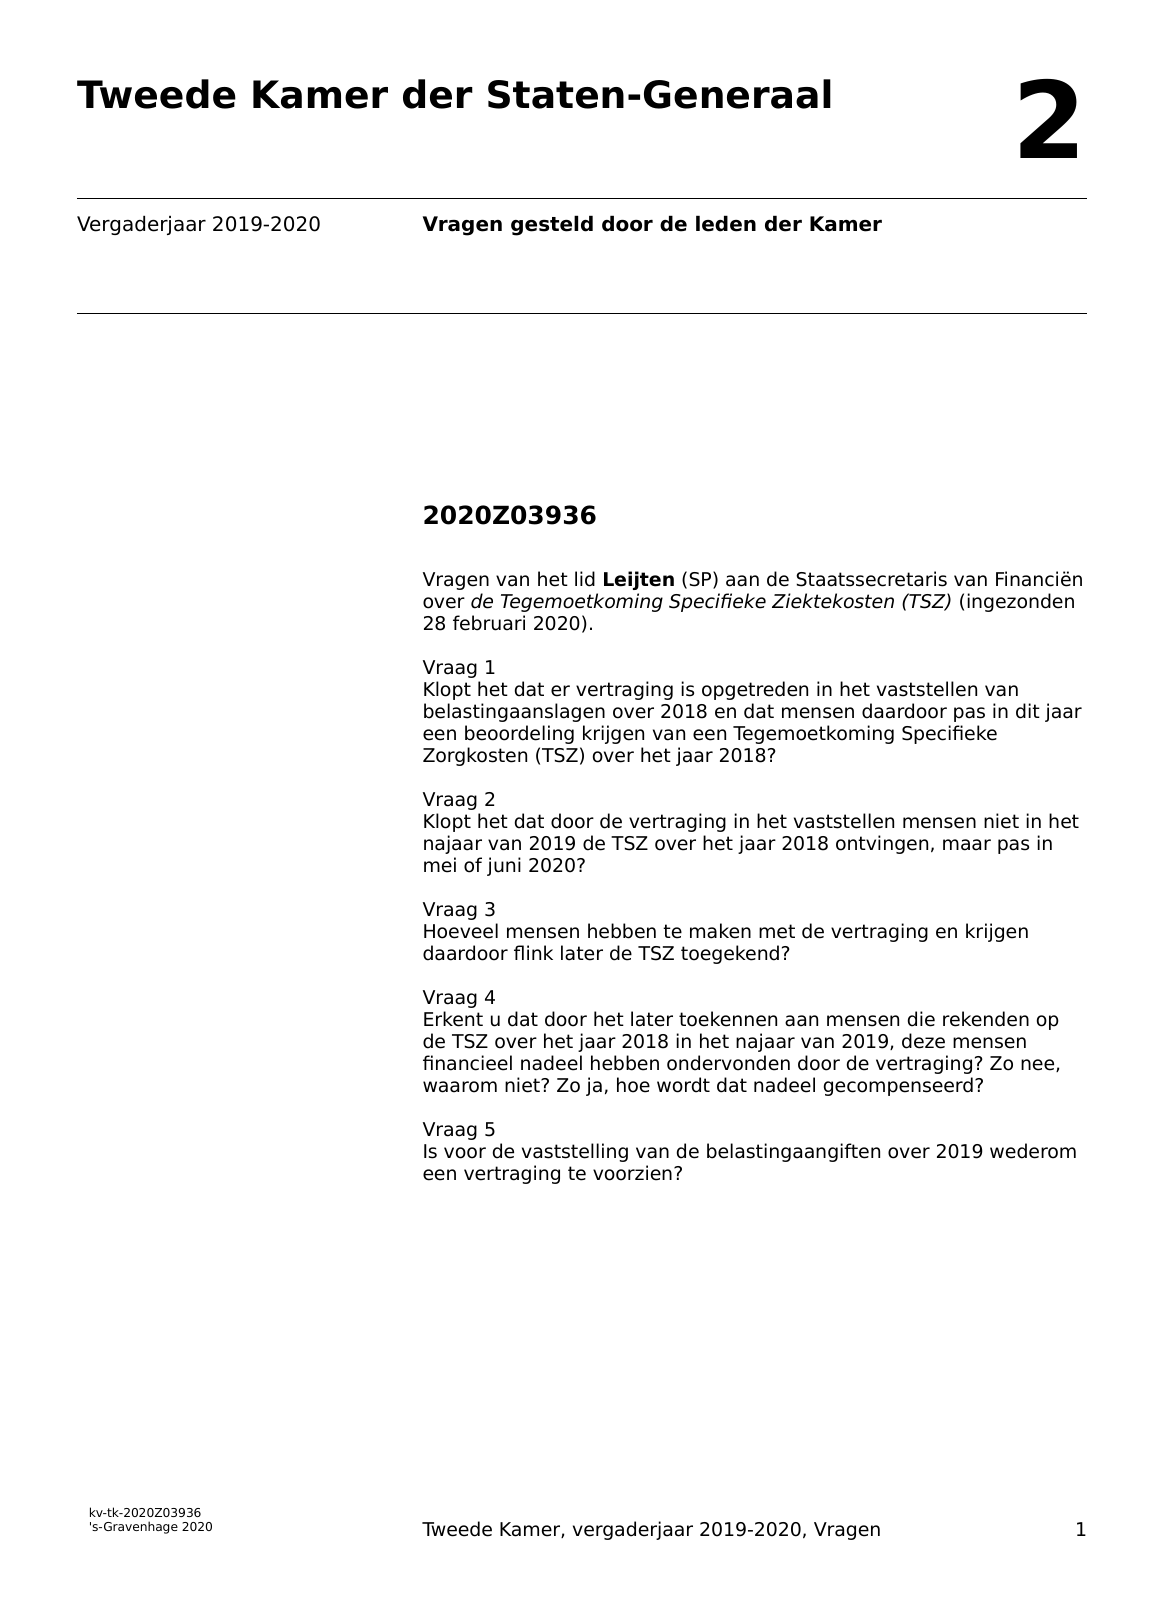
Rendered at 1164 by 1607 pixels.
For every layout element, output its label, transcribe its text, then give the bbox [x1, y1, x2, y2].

text Vraag 1 [422, 657, 1087, 679]
text Vraag 3 [422, 899, 1087, 921]
table_header Tweede Kamer der Staten-Generaal [77, 59, 886, 198]
text Erkent u dat door het later toekennen aan mensen die rekenden op de TSZ over het jaar 2018 in het najaar van 2019, deze mensen financieel nadeel hebben ondervonden door de vertraging? Zo nee, waarom niet? Zo ja, hoe wordt dat nadeel gecompenseerd? [422, 1009, 1087, 1097]
text Vragen van het lid Leijten (SP) aan de Staatssecretaris van Financiën over de Tegemoetkoming Specifieke Ziektekosten (TSZ) (ingezonden 28 februari 2020). [422, 569, 1087, 635]
text Vraag 5 [422, 1119, 1087, 1141]
table_cell Vragen gesteld door de leden der Kamer [422, 199, 1087, 313]
text 2020Z03936 [422, 501, 1087, 531]
text Hoeveel mensen hebben te maken met de vertraging en krijgen daardoor flink later de TSZ toegekend? [422, 921, 1087, 965]
text Vraag 2 [422, 789, 1087, 811]
text Is voor de vaststelling van de belastingaangiften over 2019 wederom een vertraging te voorzien? [422, 1141, 1087, 1185]
text Vraag 4 [422, 987, 1087, 1009]
text Klopt het dat er vertraging is opgetreden in het vaststellen van belastingaanslagen over 2018 en dat mensen daardoor pas in dit jaar een beoordeling krijgen van een Tegemoetkoming Specifieke Zorgkosten (TSZ) over het jaar 2018? [422, 679, 1087, 767]
text Klopt het dat door de vertraging in het vaststellen mensen niet in het najaar van 2019 de TSZ over het jaar 2018 ontvingen, maar pas in mei of juni 2020? [422, 811, 1087, 877]
table_header 2 [886, 59, 1087, 198]
text kv-tk-2020Z03936 [88, 1506, 323, 1520]
text 's-Gravenhage 2020 [88, 1520, 323, 1534]
table_cell Vergaderjaar 2019-2020 [77, 199, 422, 313]
